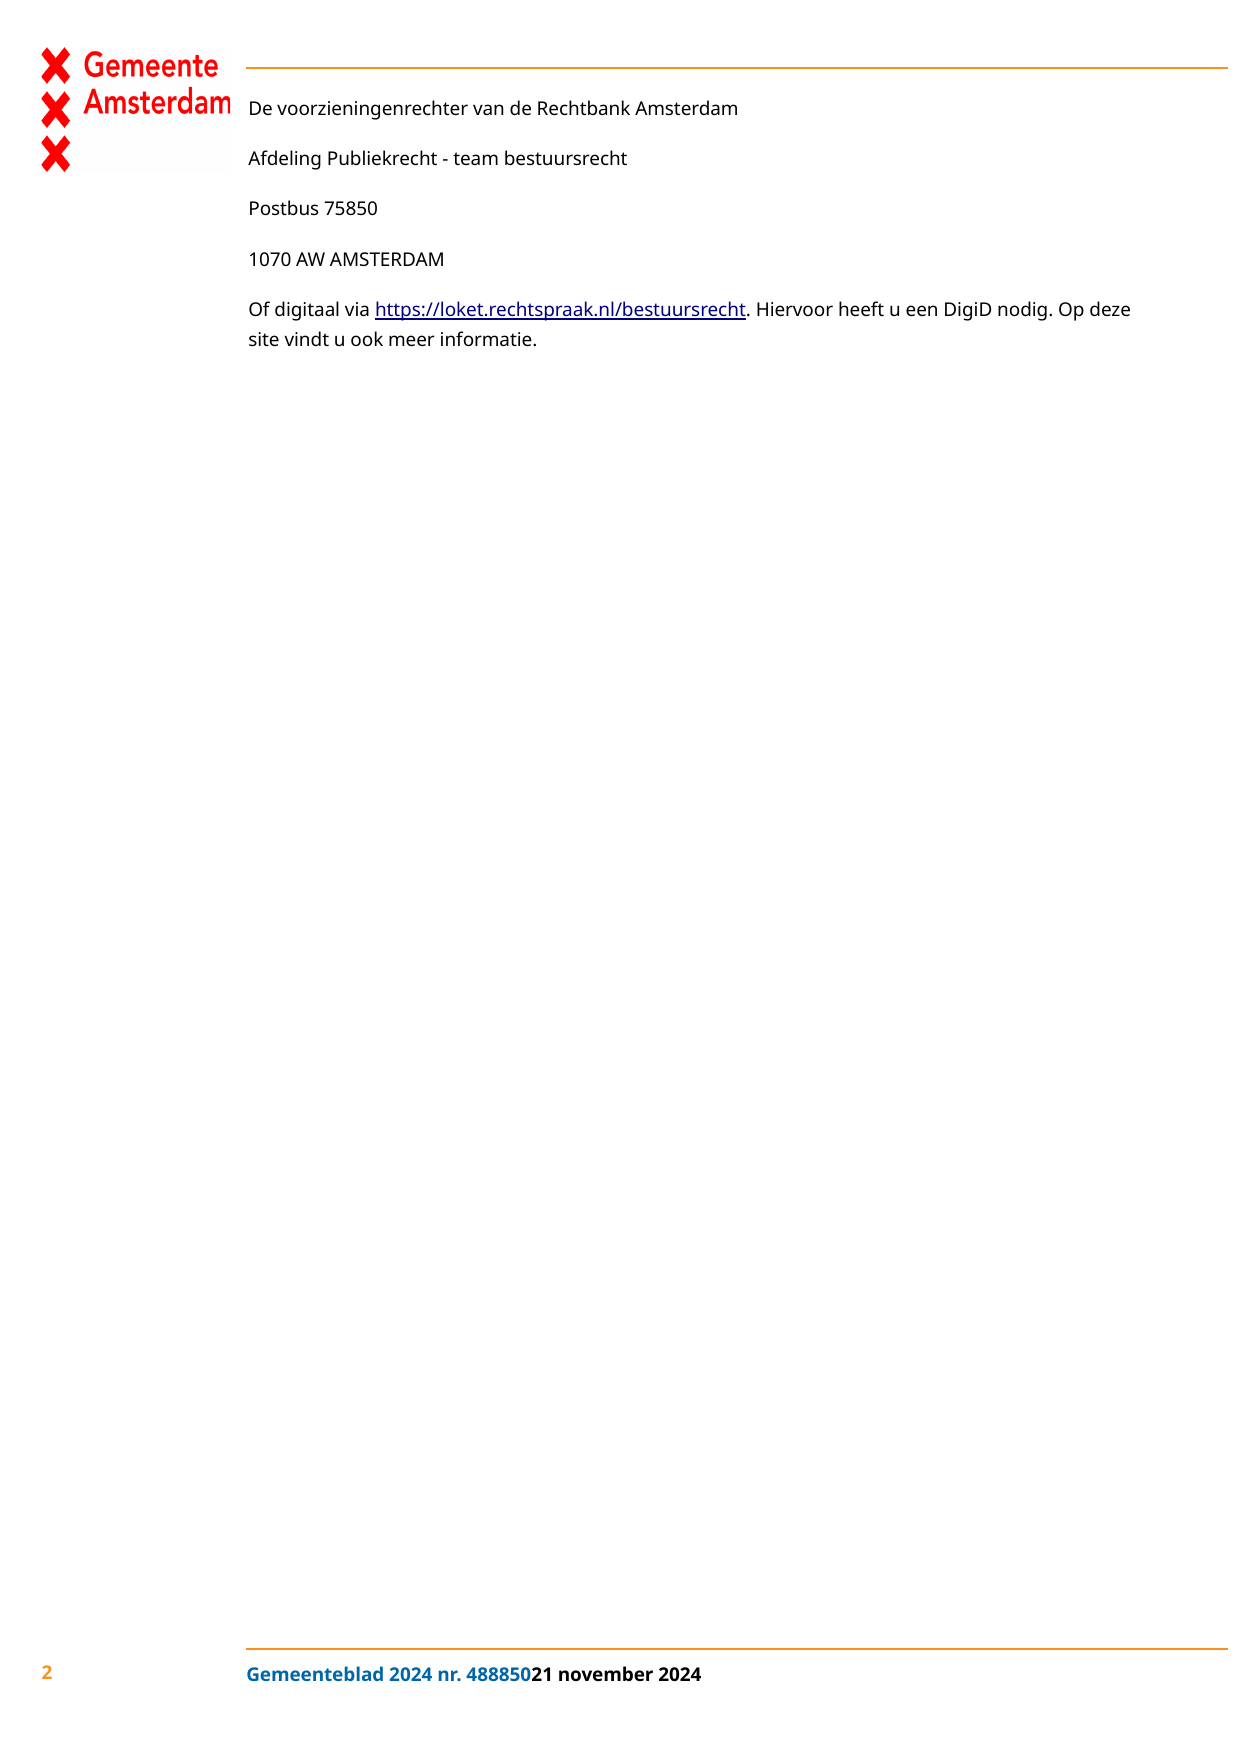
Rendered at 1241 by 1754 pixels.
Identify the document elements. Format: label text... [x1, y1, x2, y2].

text 1070 AW AMSTERDAM [248, 246, 1152, 272]
text Afdeling Publiekrecht - team bestuursrecht [248, 145, 1152, 171]
text Postbus 75850 [248, 196, 1152, 221]
picture [41, 47, 231, 172]
text De voorzieningenrechter van de Rechtbank Amsterdam [248, 95, 1152, 121]
text Of digitaal via https://loket.rechtspraak.nl/bestuursrecht. Hiervoor heeft u een DigiD nodig. Op deze site vindt u ook meer informatie. [248, 296, 1152, 352]
